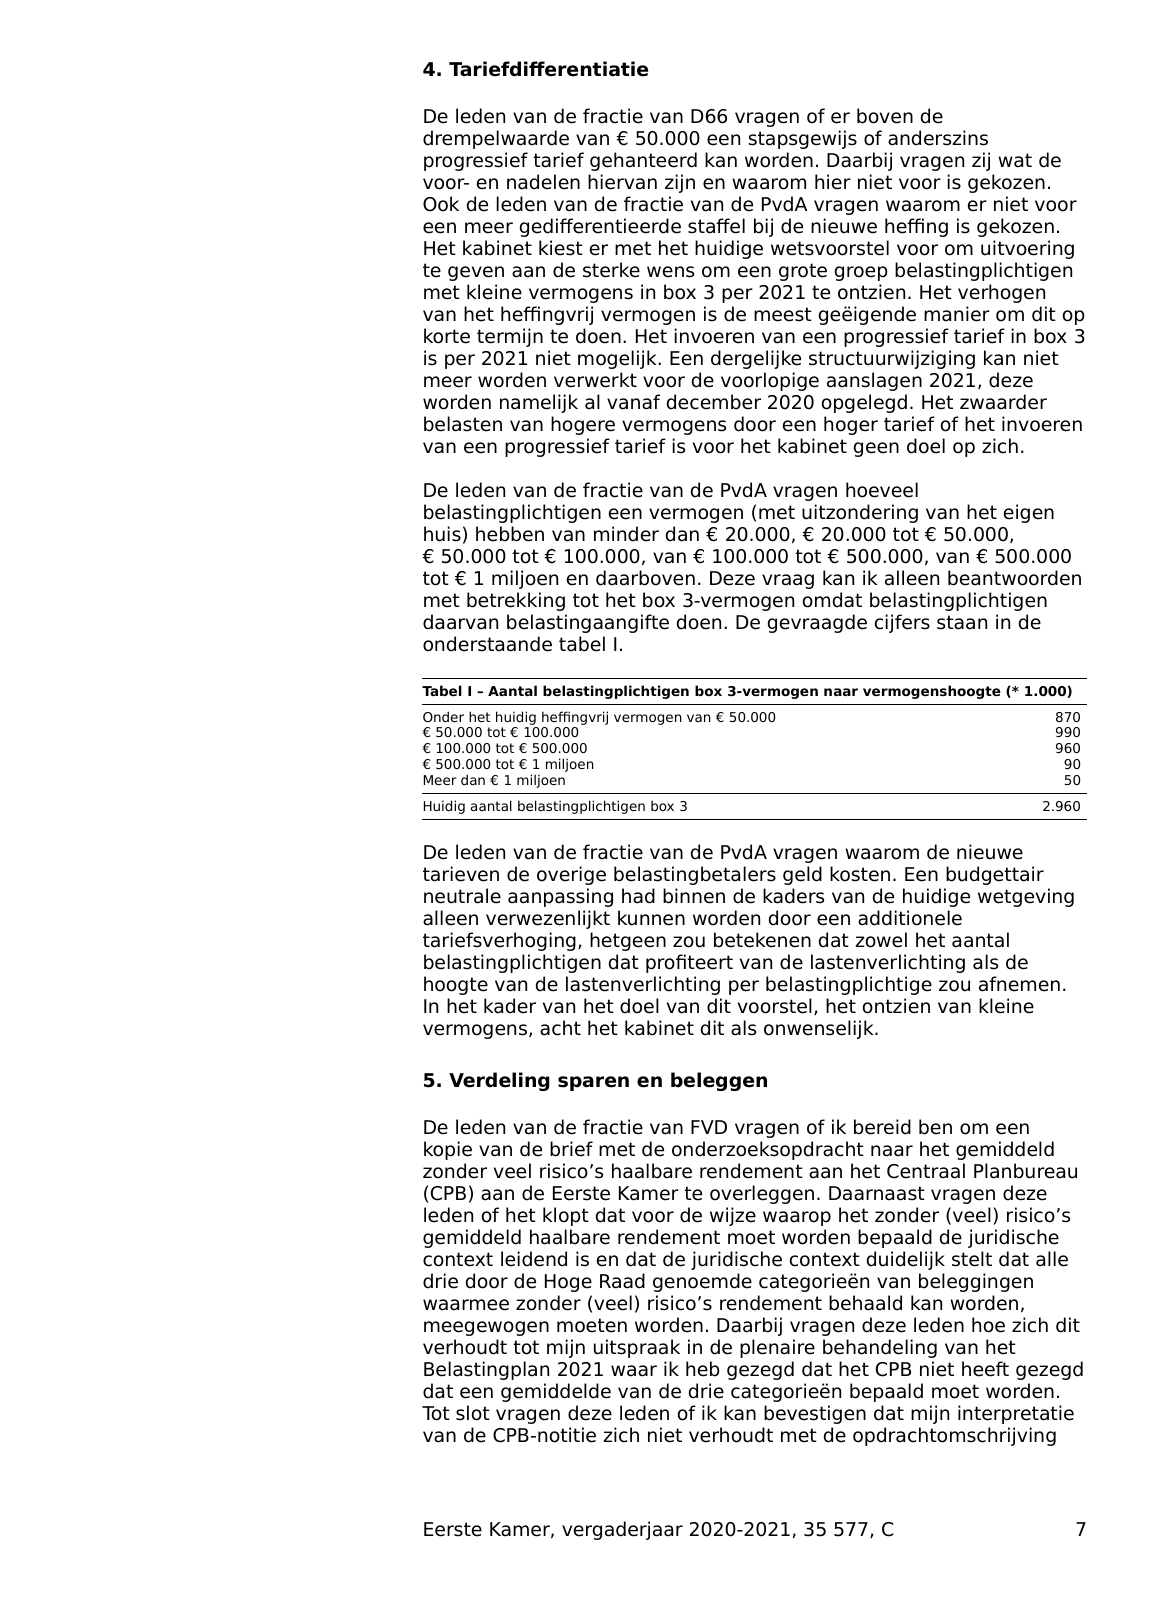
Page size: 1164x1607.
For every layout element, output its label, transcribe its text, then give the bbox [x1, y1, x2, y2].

table_cell Meer dan € 1 miljoen [422, 773, 1013, 793]
subtitle 5. Verdeling sparen en beleggen [422, 1070, 1087, 1092]
text De leden van de fractie van FVD vragen of ik bereid ben om een kopie van de brief met de onderzoeksopdracht naar het gemiddeld zonder veel risico’s haalbare rendement aan het Centraal Planbureau (CPB) aan de Eerste Kamer te overleggen. Daarnaast vragen deze leden of het klopt dat voor de wijze waarop het zonder (veel) risico’s gemiddeld haalbare rendement moet worden bepaald de juridische context leidend is en dat de juridische context duidelijk stelt dat alle drie door de Hoge Raad genoemde categorieën van beleggingen waarmee zonder (veel) risico’s rendement behaald kan worden, meegewogen moeten worden. Daarbij vragen deze leden hoe zich dit verhoudt tot mijn uitspraak in de plenaire behandeling van het Belastingplan 2021 waar ik heb gezegd dat het CPB niet heeft gezegd dat een gemiddelde van de drie categorieën bepaald moet worden. Tot slot vragen deze leden of ik kan bevestigen dat mijn interpretatie van de CPB-notitie zich niet verhoudt met de opdrachtomschrijving [422, 1117, 1087, 1447]
table_cell € 500.000 tot € 1 miljoen [422, 757, 1013, 772]
text De leden van de fractie van D66 vragen of er boven de drempelwaarde van € 50.000 een stapsgewijs of anderszins progressief tarief gehanteerd kan worden. Daarbij vragen zij wat de voor- en nadelen hiervan zijn en waarom hier niet voor is gekozen. Ook de leden van de fractie van de PvdA vragen waarom er niet voor een meer gedifferentieerde staffel bij de nieuwe heffing is gekozen. Het kabinet kiest er met het huidige wetsvoorstel voor om uitvoering te geven aan de sterke wens om een grote groep belastingplichtigen met kleine vermogens in box 3 per 2021 te ontzien. Het verhogen van het heffingvrij vermogen is de meest geëigende manier om dit op korte termijn te doen. Het invoeren van een progressief tarief in box 3 is per 2021 niet mogelijk. Een dergelijke structuurwijziging kan niet meer worden verwerkt voor de voorlopige aanslagen 2021, deze worden namelijk al vanaf december 2020 opgelegd. Het zwaarder belasten van hogere vermogens door een hoger tarief of het invoeren van een progressief tarief is voor het kabinet geen doel op zich. [422, 106, 1087, 458]
table_header Tabel I – Aantal belastingplichtigen box 3-vermogen naar vermogenshoogte (* 1.000) [422, 679, 1087, 704]
text De leden van de fractie van de PvdA vragen hoeveel belastingplichtigen een vermogen (met uitzondering van het eigen huis) hebben van minder dan € 20.000, € 20.000 tot € 50.000, € 50.000 tot € 100.000, van € 100.000 tot € 500.000, van € 500.000 tot € 1 miljoen en daarboven. Deze vraag kan ik alleen beantwoorden met betrekking tot het box 3-vermogen omdat belastingplichtigen daarvan belastingaangifte doen. De gevraagde cijfers staan in de onderstaande tabel I. [422, 480, 1087, 656]
table_cell 990 [1013, 725, 1087, 741]
table_cell Onder het huidig heffingvrij vermogen van € 50.000 [422, 705, 1013, 725]
table_cell 960 [1013, 741, 1087, 757]
table_cell 870 [1013, 705, 1087, 725]
text De leden van de fractie van de PvdA vragen waarom de nieuwe tarieven de overige belastingbetalers geld kosten. Een budgettair neutrale aanpassing had binnen de kaders van de huidige wetgeving alleen verwezenlijkt kunnen worden door een additionele tariefsverhoging, hetgeen zou betekenen dat zowel het aantal belastingplichtigen dat profiteert van de lastenverlichting als de hoogte van de lastenverlichting per belastingplichtige zou afnemen. In het kader van het doel van dit voorstel, het ontzien van kleine vermogens, acht het kabinet dit als onwenselijk. [422, 842, 1087, 1040]
table_cell Huidig aantal belastingplichtigen box 3 [422, 794, 1013, 819]
subtitle 4. Tariefdifferentiatie [422, 59, 1087, 81]
table_cell € 100.000 tot € 500.000 [422, 741, 1013, 757]
table_cell 90 [1013, 757, 1087, 772]
table_cell 2.960 [1013, 794, 1087, 819]
table_cell € 50.000 tot € 100.000 [422, 725, 1013, 741]
table_cell 50 [1013, 773, 1087, 793]
